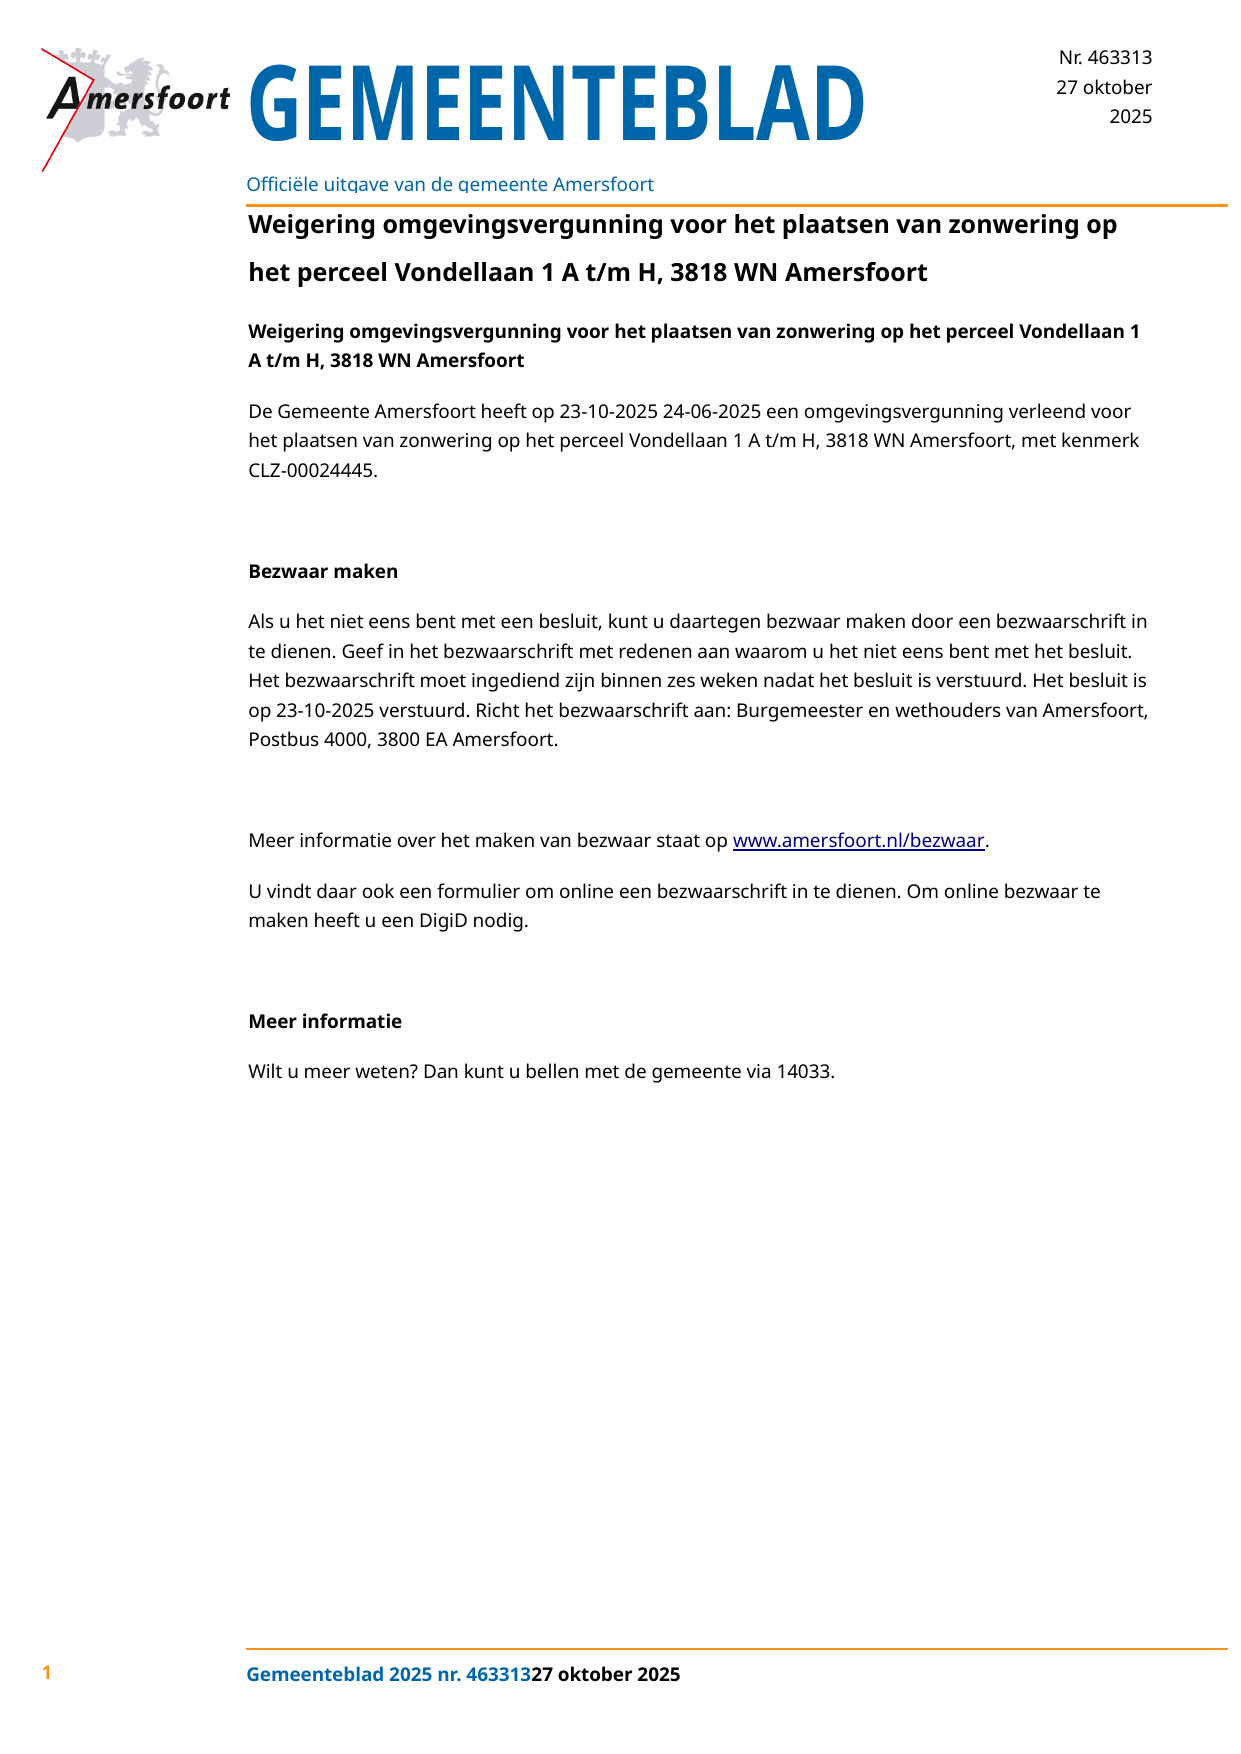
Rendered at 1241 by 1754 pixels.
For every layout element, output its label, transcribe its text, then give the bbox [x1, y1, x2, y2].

text Meer informatie over het maken van bezwaar staat op www.amersfoort.nl/bezwaar. [248, 827, 1152, 853]
picture [41, 47, 231, 172]
text U vindt daar ook een formulier om online een bezwaarschrift in te dienen. Om online bezwaar te maken heeft u een DigiD nodig. [248, 878, 1152, 933]
text Meer informatie [248, 1008, 1152, 1034]
text Weigering omgevingsvergunning voor het plaatsen van zonwering op het perceel Vondellaan 1 A t/m H, 3818 WN Amersfoort [248, 207, 1152, 288]
text Wilt u meer weten? Dan kunt u bellen met de gemeente via 14033. [248, 1059, 1152, 1084]
text Weigering omgevingsvergunning voor het plaatsen van zonwering op het perceel Vondellaan 1 A t/m H, 3818 WN Amersfoort [248, 318, 1152, 373]
text Als u het niet eens bent met een besluit, kunt u daartegen bezwaar maken door een bezwaarschrift in te dienen. Geef in het bezwaarschrift met redenen aan waarom u het niet eens bent met het besluit. Het bezwaarschrift moet ingediend zijn binnen zes weken nadat het besluit is verstuurd. Het besluit is op 23-10-2025 verstuurd. Richt het bezwaarschrift aan: Burgemeester en wethouders van Amersfoort, Postbus 4000, 3800 EA Amersfoort. [248, 608, 1152, 752]
text Bezwaar maken [248, 558, 1152, 584]
text De Gemeente Amersfoort heeft op 23-10-2025 24-06-2025 een omgevingsvergunning verleend voor het plaatsen van zonwering op het perceel Vondellaan 1 A t/m H, 3818 WN Amersfoort, met kenmerk CLZ-00024445. [248, 398, 1152, 483]
